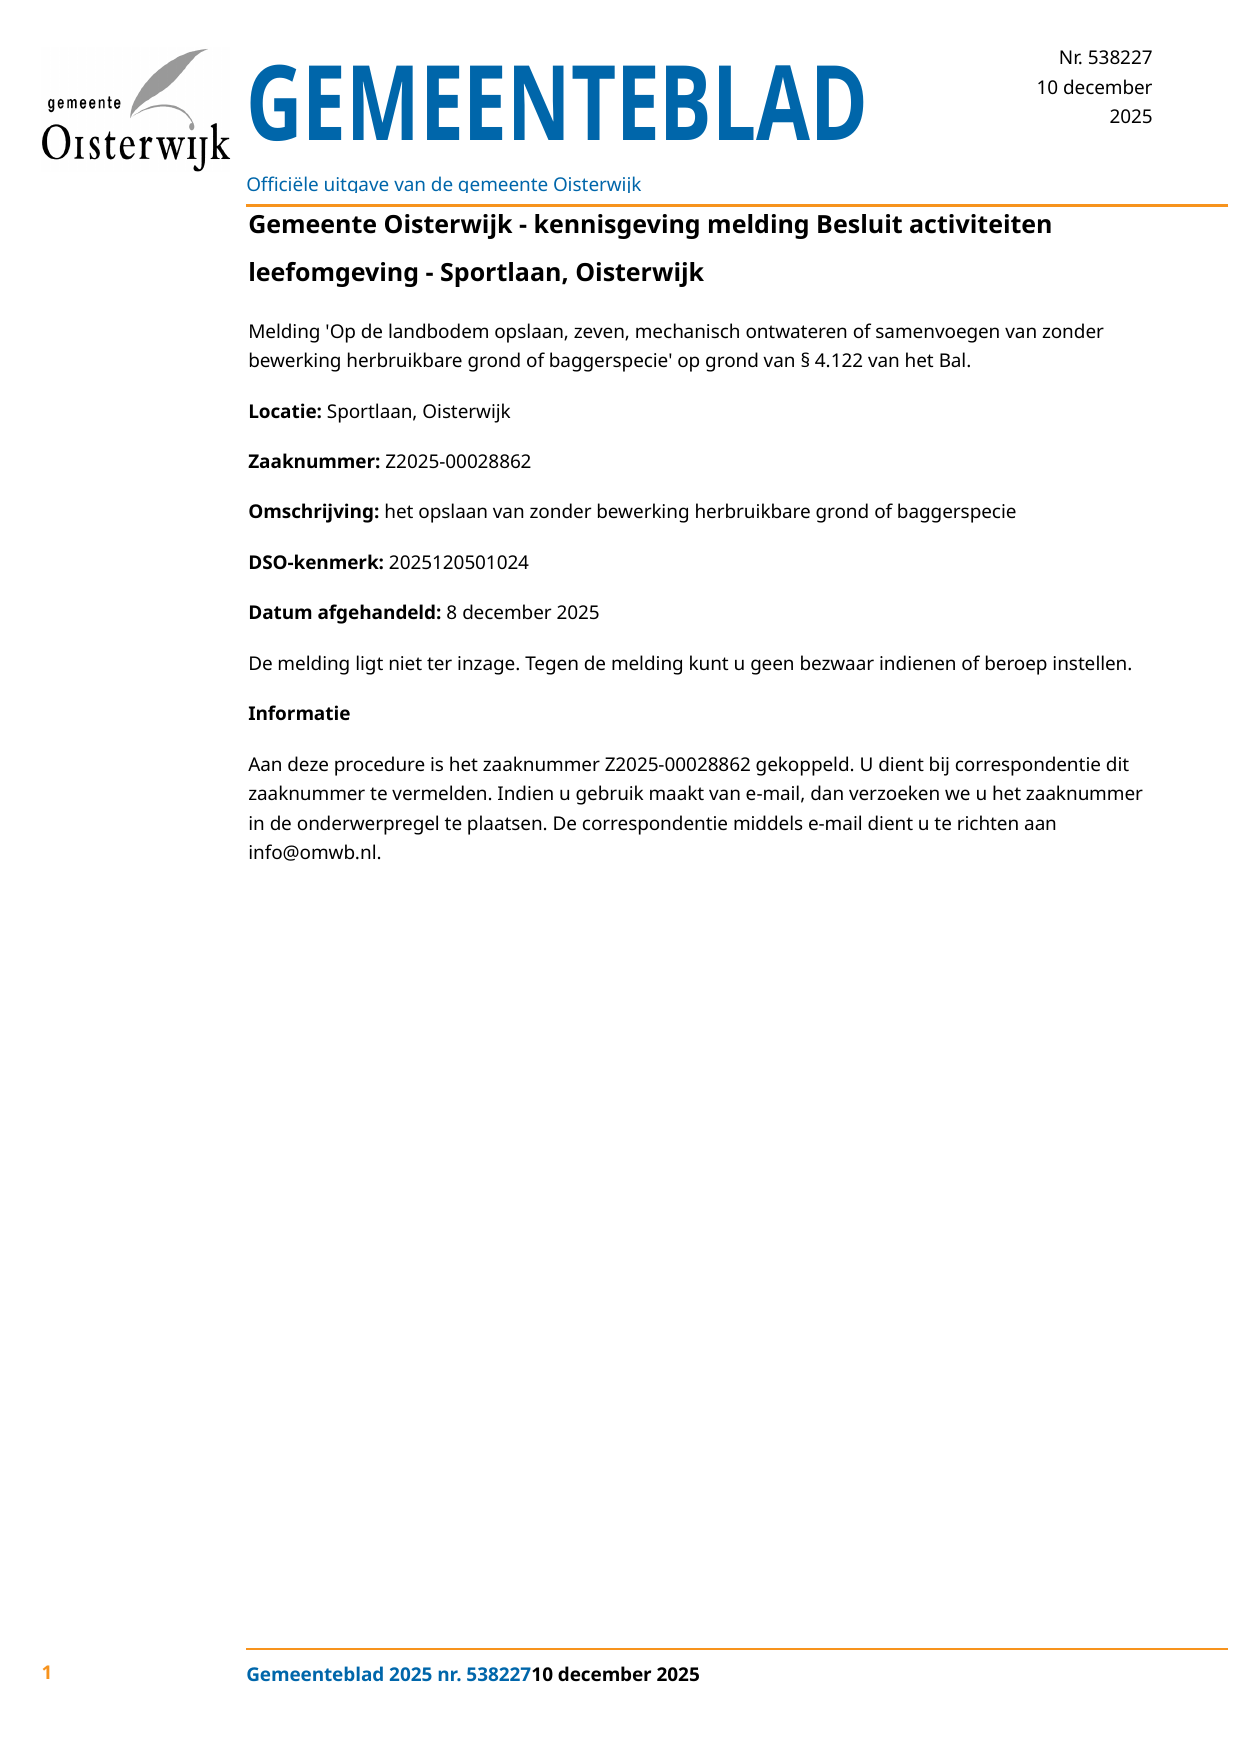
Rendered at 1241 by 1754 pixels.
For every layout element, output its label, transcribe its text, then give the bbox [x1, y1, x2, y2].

picture [41, 47, 231, 172]
text Aan deze procedure is het zaaknummer Z2025-00028862 gekoppeld. U dient bij correspondentie dit zaaknummer te vermelden. Indien u gebruik maakt van e-mail, dan verzoeken we u het zaaknummer in de onderwerpregel te plaatsen. De correspondentie middels e-mail dient u te richten aan info@omwb.nl. [248, 751, 1152, 865]
text Melding 'Op de landbodem opslaan, zeven, mechanisch ontwateren of samenvoegen van zonder bewerking herbruikbare grond of baggerspecie' op grond van § 4.122 van het Bal. [248, 318, 1152, 373]
text Datum afgehandeld: 8 december 2025 [248, 599, 1152, 625]
text Zaaknummer: Z2025-00028862 [248, 448, 1152, 474]
text Locatie: Sportlaan, Oisterwijk [248, 398, 1152, 424]
text De melding ligt niet ter inzage. Tegen de melding kunt u geen bezwaar indienen of beroep instellen. [248, 650, 1152, 676]
text Informatie [248, 700, 1152, 726]
text DSO-kenmerk: 2025120501024 [248, 549, 1152, 575]
text Omschrijving: het opslaan van zonder bewerking herbruikbare grond of baggerspecie [248, 499, 1152, 524]
text Gemeente Oisterwijk - kennisgeving melding Besluit activiteiten leefomgeving - Sportlaan, Oisterwijk [248, 207, 1152, 288]
